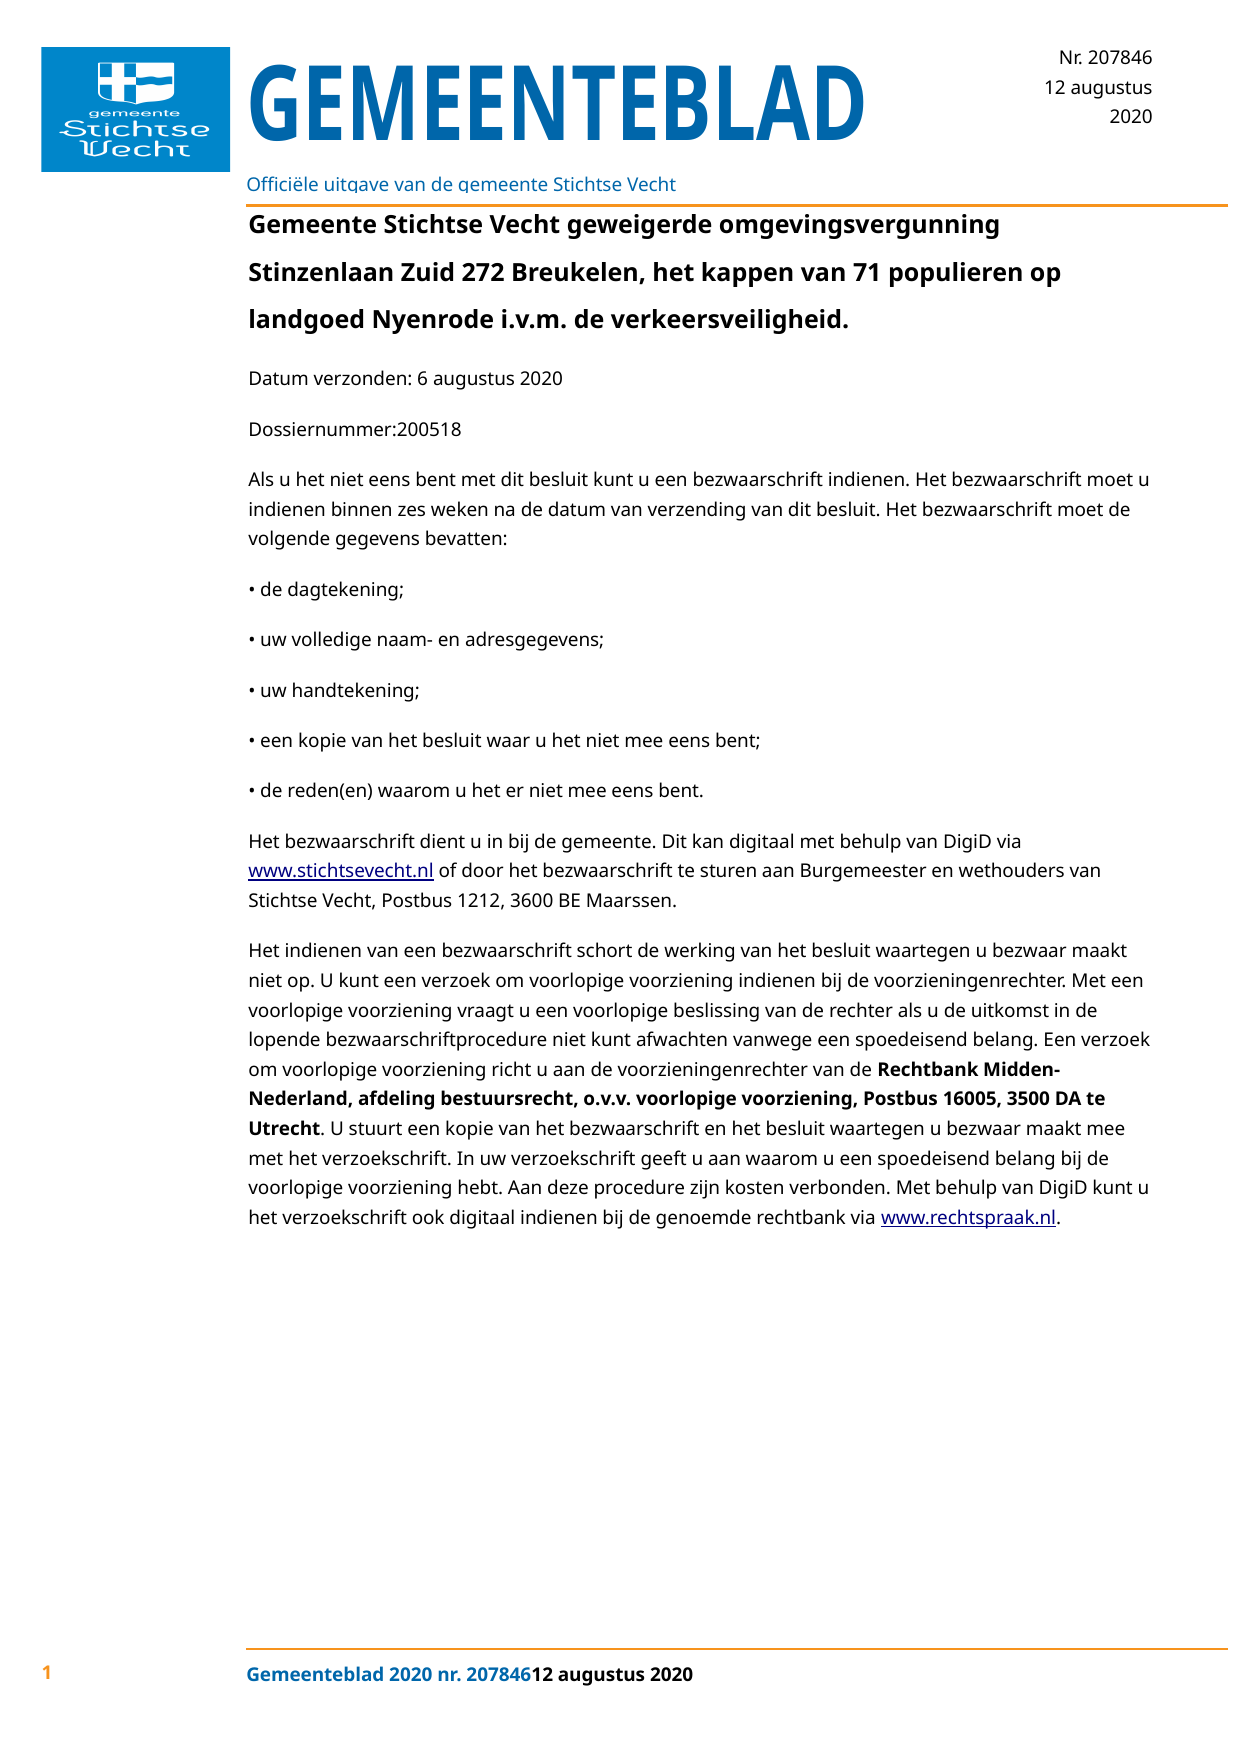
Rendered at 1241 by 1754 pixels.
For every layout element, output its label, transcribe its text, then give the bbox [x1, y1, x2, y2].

text • uw handtekening; [248, 677, 1152, 702]
text • een kopie van het besluit waar u het niet mee eens bent; [248, 727, 1152, 753]
text • uw volledige naam- en adresgegevens; [248, 626, 1152, 652]
text Het indienen van een bezwaarschrift schort de werking van het besluit waartegen u bezwaar maakt niet op. U kunt een verzoek om voorlopige voorziening indienen bij de voorzieningenrechter. Met een voorlopige voorziening vraagt u een voorlopige beslissing van de rechter als u de uitkomst in de lopende bezwaarschriftprocedure niet kunt afwachten vanwege een spoedeisend belang. Een verzoek om voorlopige voorziening richt u aan de voorzieningenrechter van de Rechtbank Midden-Nederland, afdeling bestuursrecht, o.v.v. voorlopige voorziening, Postbus 16005, 3500 DA te Utrecht. U stuurt een kopie van het bezwaarschrift en het besluit waartegen u bezwaar maakt mee met het verzoekschrift. In uw verzoekschrift geeft u aan waarom u een spoedeisend belang bij de voorlopige voorziening hebt. Aan deze procedure zijn kosten verbonden. Met behulp van DigiD kunt u het verzoekschrift ook digitaal indienen bij de genoemde rechtbank via www.rechtspraak.nl. [248, 938, 1152, 1229]
text Het bezwaarschrift dient u in bij de gemeente. Dit kan digitaal met behulp van DigiD via www.stichtsevecht.nl of door het bezwaarschrift te sturen aan Burgemeester en wethouders van Stichtse Vecht, Postbus 1212, 3600 BE Maarssen. [248, 828, 1152, 913]
text Gemeente Stichtse Vecht geweigerde omgevingsvergunning Stinzenlaan Zuid 272 Breukelen, het kappen van 71 populieren op landgoed Nyenrode i.v.m. de verkeersveiligheid. [248, 207, 1152, 336]
text • de reden(en) waarom u het er niet mee eens bent. [248, 778, 1152, 803]
text Datum verzonden: 6 augustus 2020 [248, 366, 1152, 391]
picture [99, 63, 135, 101]
picture [137, 63, 174, 103]
text Als u het niet eens bent met dit besluit kunt u een bezwaarschrift indienen. Het bezwaarschrift moet u indienen binnen zes weken na de datum van verzending van dit besluit. Het bezwaarschrift moet de volgende gegevens bevatten: [248, 466, 1152, 551]
text Dossiernummer:200518 [248, 416, 1152, 442]
text • de dagtekening; [248, 576, 1152, 602]
